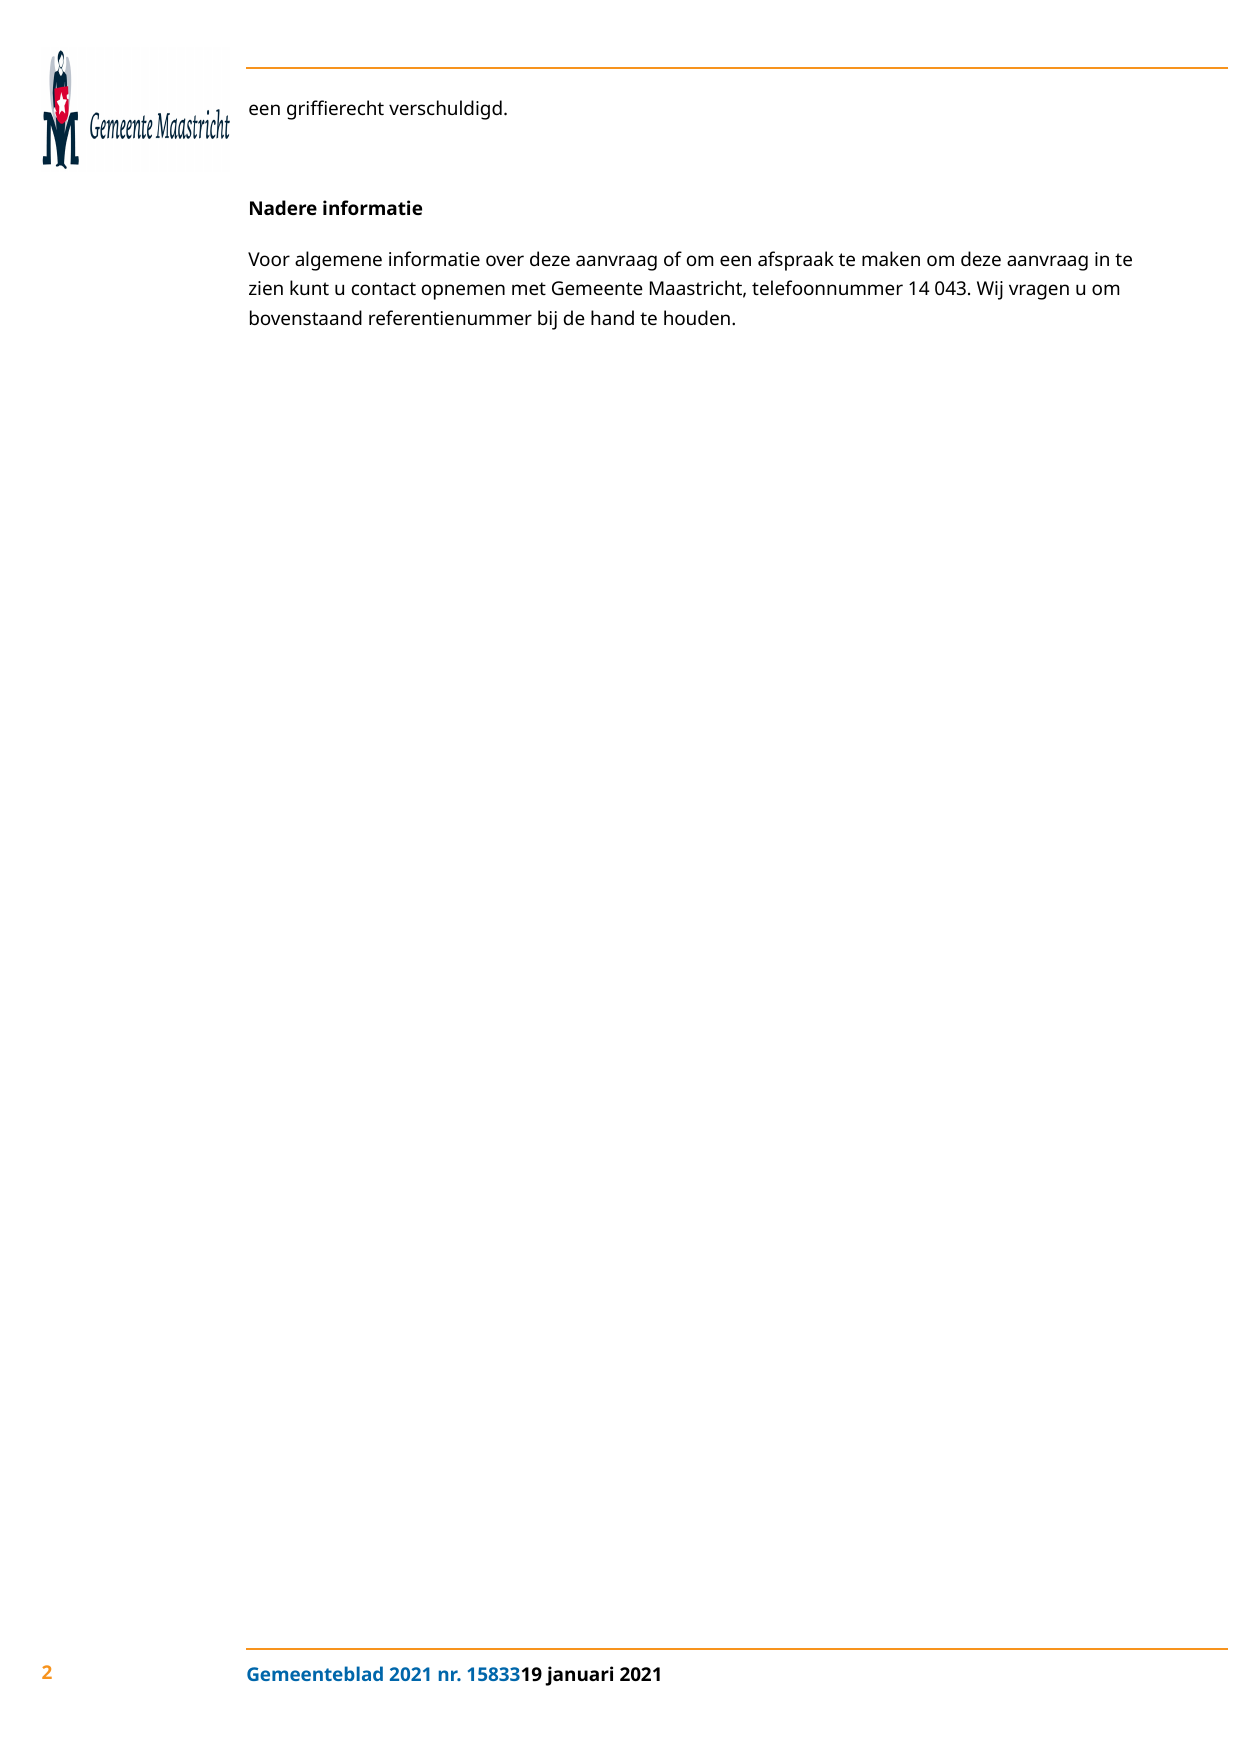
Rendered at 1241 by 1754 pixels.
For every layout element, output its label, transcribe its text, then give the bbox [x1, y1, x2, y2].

text Voor algemene informatie over deze aanvraag of om een afspraak te maken om deze aanvraag in te zien kunt u contact opnemen met Gemeente Maastricht, telefoonnummer 14 043. Wij vragen u om bovenstaand referentienummer bij de hand te houden. [248, 246, 1152, 331]
text een griffierecht verschuldigd. [248, 95, 1152, 121]
text Nadere informatie [248, 196, 1152, 221]
picture [41, 47, 231, 172]
